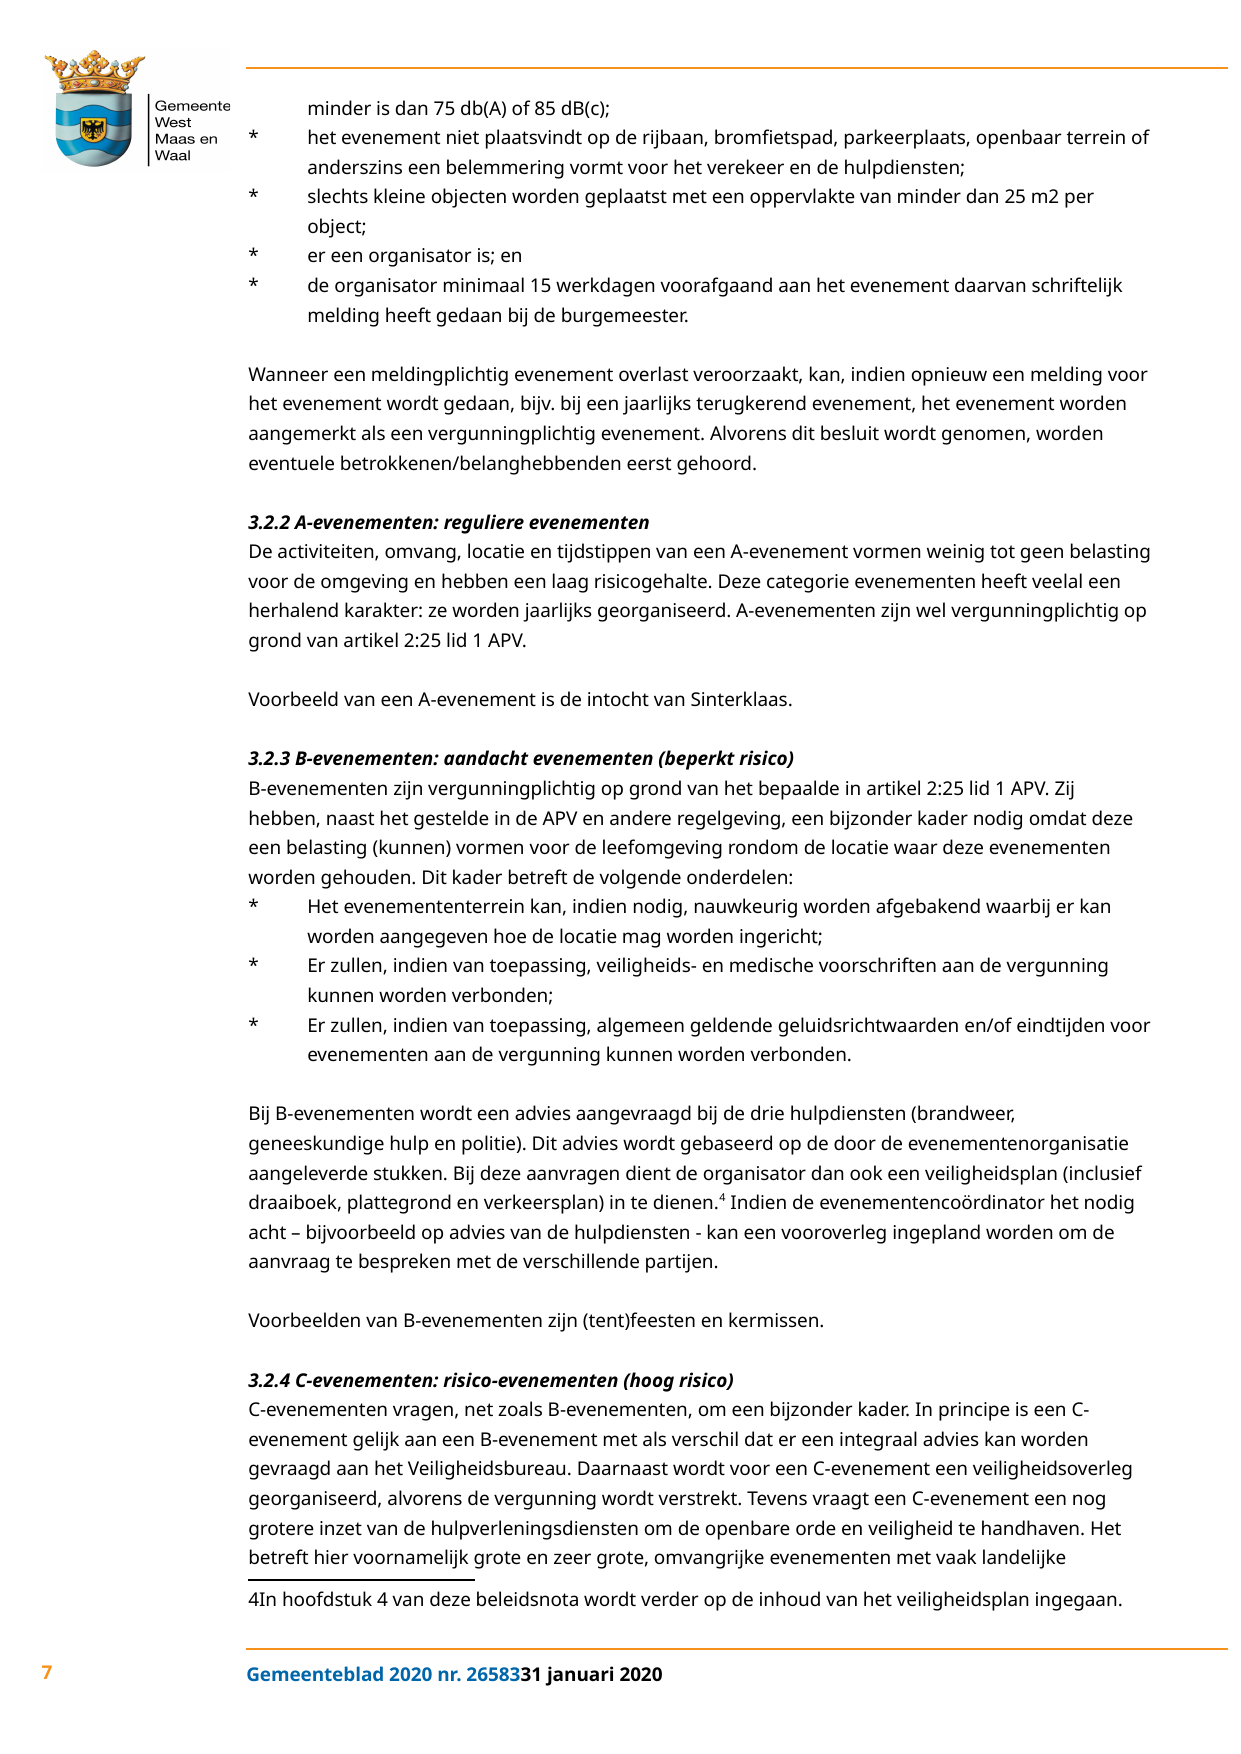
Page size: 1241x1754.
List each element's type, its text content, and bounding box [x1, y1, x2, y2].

text C-evenementen vragen, net zoals B-evenementen, om een bijzonder kader. In principe is een C-evenement gelijk aan een B-evenement met als verschil dat er een integraal advies kan worden gevraagd aan het Veiligheidsbureau. Daarnaast wordt voor een C-evenement een veiligheidsoverleg georganiseerd, alvorens de vergunning wordt verstrekt. Tevens vraagt een C-evenement een nog grotere inzet van de hulpverleningsdiensten om de openbare orde en veiligheid te handhaven. Het betreft hier voornamelijk grote en zeer grote, omvangrijke evenementen met vaak landelijke [248, 1396, 1152, 1570]
list minder is dan 75 db(A) of 85 dB(c); [248, 95, 1152, 121]
list Er zullen, indien van toepassing, veiligheids- en medische voorschriften aan de vergunning kunnen worden verbonden; [248, 953, 1152, 1008]
text Wanneer een meldingplichtig evenement overlast veroorzaakt, kan, indien opnieuw een melding voor het evenement wordt gedaan, bijv. bij een jaarlijks terugkerend evenement, het evenement worden aangemerkt als een vergunningplichtig evenement. Alvorens dit besluit wordt genomen, worden eventuele betrokkenen/belanghebbenden eerst gehoord. [248, 361, 1152, 476]
list Er zullen, indien van toepassing, algemeen geldende geluidsrichtwaarden en/of eindtijden voor evenementen aan de vergunning kunnen worden verbonden. [248, 1012, 1152, 1067]
text 3.2.3 B-evenementen: aandacht evenementen (beperkt risico) [248, 746, 1152, 771]
text Bij B-evenementen wordt een advies aangevraagd bij de drie hulpdiensten (brandweer, geneeskundige hulp en politie). Dit advies wordt gebaseerd op de door de evenementenorganisatie aangeleverde stukken. Bij deze aanvragen dient de organisator dan ook een veiligheidsplan (inclusief draaiboek, plattegrond en verkeersplan) in te dienen. Indien de evenementencoördinator het nodig acht – bijvoorbeeld op advies van de hulpdiensten - kan een vooroverleg ingepland worden om de aanvraag te bespreken met de verschillende partijen. [248, 1101, 1152, 1274]
text Voorbeeld van een A-evenement is de intocht van Sinterklaas. [248, 686, 1152, 712]
text De activiteiten, omvang, locatie en tijdstippen van een A-evenement vormen weinig tot geen belasting voor de omgeving en hebben een laag risicogehalte. Deze categorie evenementen heeft veelal een herhalend karakter: ze worden jaarlijks georganiseerd. A-evenementen zijn wel vergunningplichtig op grond van artikel 2:25 lid 1 APV. [248, 538, 1152, 653]
text 3.2.4 C-evenementen: risico-evenementen (hoog risico) [248, 1367, 1152, 1393]
text In hoofdstuk 4 van deze beleidsnota wordt verder op de inhoud van het veiligheidsplan ingegaan. [248, 1586, 1152, 1612]
list het evenement niet plaatsvindt op de rijbaan, bromfietspad, parkeerplaats, openbaar terrein of anderszins een belemmering vormt voor het verekeer en de hulpdiensten; [248, 124, 1152, 180]
text B-evenementen zijn vergunningplichtig op grond van het bepaalde in artikel 2:25 lid 1 APV. Zij hebben, naast het gestelde in de APV en andere regelgeving, een bijzonder kader nodig omdat deze een belasting (kunnen) vormen voor de leefomgeving rondom de locatie waar deze evenementen worden gehouden. Dit kader betreft de volgende onderdelen: [248, 775, 1152, 890]
list er een organisator is; en [248, 243, 1152, 268]
list Het evenemententerrein kan, indien nodig, nauwkeurig worden afgebakend waarbij er kan worden aangegeven hoe de locatie mag worden ingericht; [248, 893, 1152, 949]
list slechts kleine objecten worden geplaatst met een oppervlakte van minder dan 25 m2 per object; [248, 183, 1152, 239]
text Voorbeelden van B-evenementen zijn (tent)feesten en kermissen. [248, 1308, 1152, 1333]
picture [41, 47, 231, 172]
list de organisator minimaal 15 werkdagen voorafgaand aan het evenement daarvan schriftelijk melding heeft gedaan bij de burgemeester. [248, 272, 1152, 328]
text 3.2.2 A-evenementen: reguliere evenementen [248, 509, 1152, 535]
